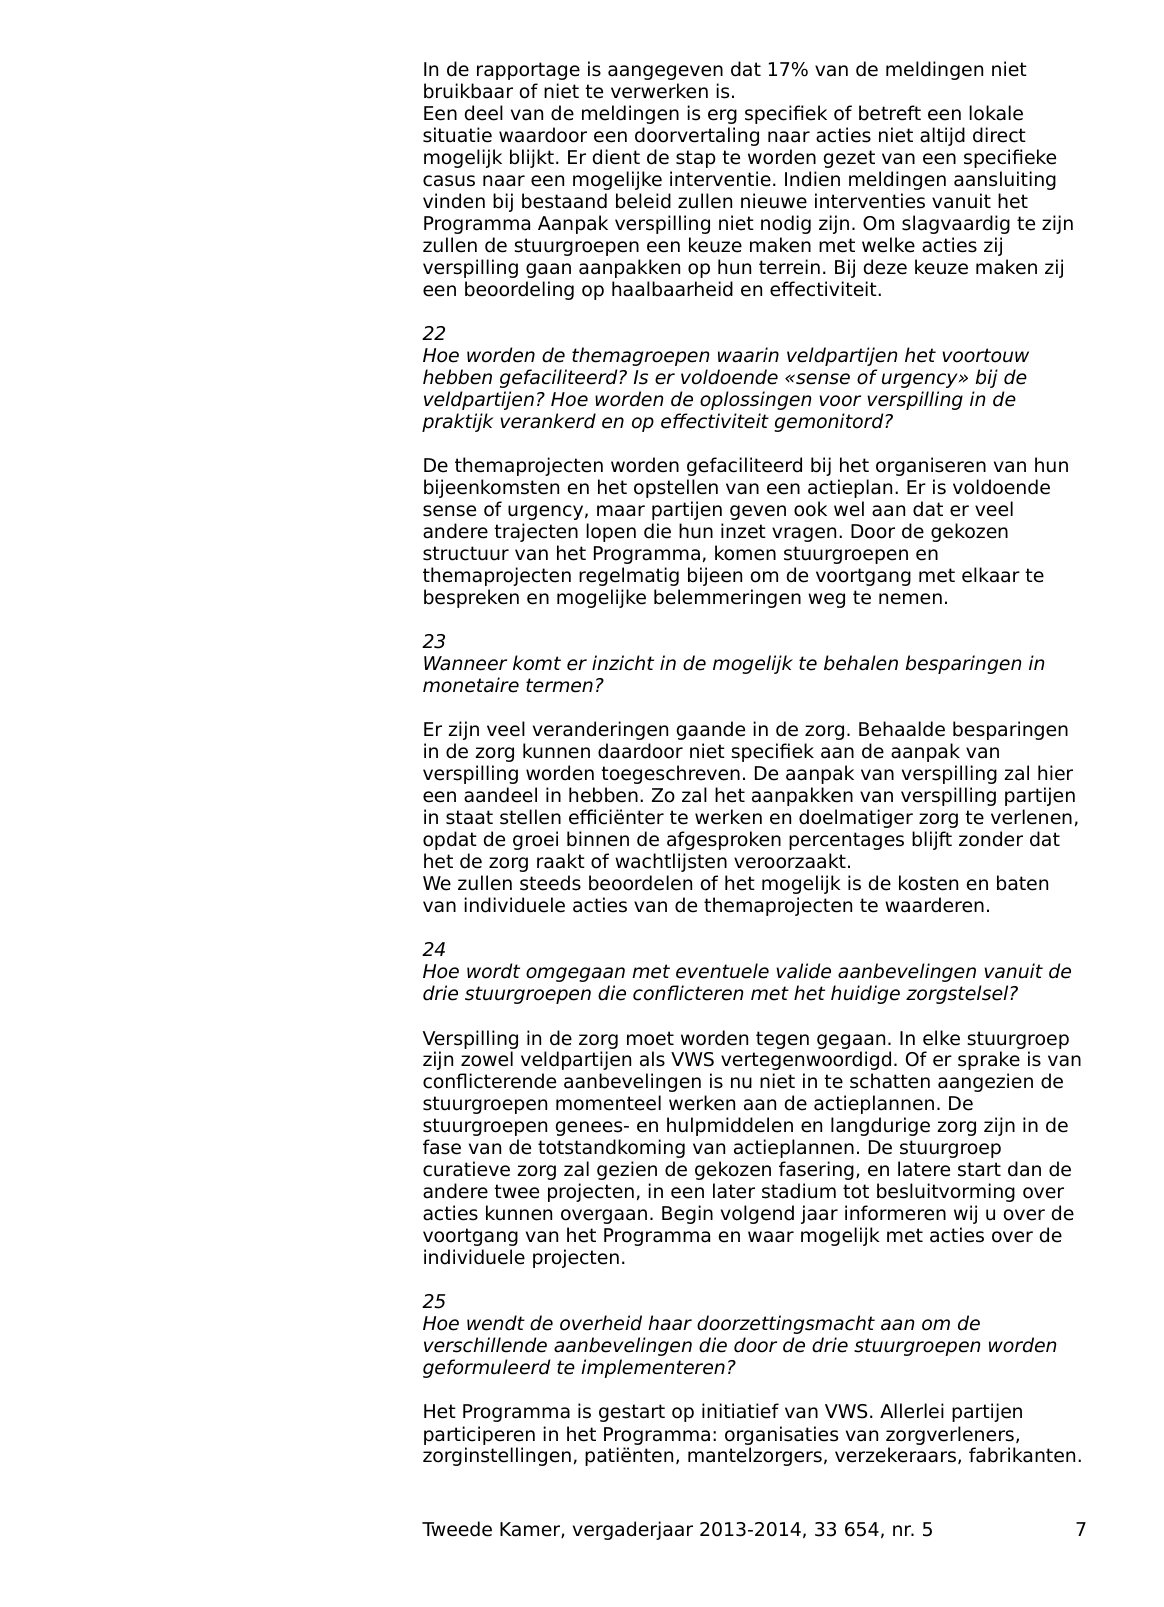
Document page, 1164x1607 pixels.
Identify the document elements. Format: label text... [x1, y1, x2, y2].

text Verspilling in de zorg moet worden tegen gegaan. In elke stuurgroep zijn zowel veldpartijen als VWS vertegenwoordigd. Of er sprake is van conflicterende aanbevelingen is nu niet in te schatten aangezien de stuurgroepen momenteel werken aan de actieplannen. De stuurgroepen genees- en hulpmiddelen en langdurige zorg zijn in de fase van de totstandkoming van actieplannen. De stuurgroep curatieve zorg zal gezien de gekozen fasering, en latere start dan de andere twee projecten, in een later stadium tot besluitvorming over acties kunnen overgaan. Begin volgend jaar informeren wij u over de voortgang van het Programma en waar mogelijk met acties over de individuele projecten. [422, 1027, 1087, 1269]
text 22 [422, 323, 1087, 345]
text 23 [422, 631, 1087, 653]
text Hoe wordt omgegaan met eventuele valide aanbevelingen vanuit de drie stuurgroepen die conflicteren met het huidige zorgstelsel? [422, 961, 1087, 1005]
text Het Programma is gestart op initiatief van VWS. Allerlei partijen participeren in het Programma: organisaties van zorgverleners, zorginstellingen, patiënten, mantelzorgers, verzekeraars, fabrikanten. [422, 1401, 1087, 1467]
text In de rapportage is aangegeven dat 17% van de meldingen niet bruikbaar of niet te verwerken is. [422, 59, 1087, 103]
text Hoe worden de themagroepen waarin veldpartijen het voortouw hebben gefaciliteerd? Is er voldoende «sense of urgency» bij de veldpartijen? Hoe worden de oplossingen voor verspilling in de praktijk verankerd en op effectiviteit gemonitord? [422, 345, 1087, 433]
text Een deel van de meldingen is erg specifiek of betreft een lokale situatie waardoor een doorvertaling naar acties niet altijd direct mogelijk blijkt. Er dient de stap te worden gezet van een specifieke casus naar een mogelijke interventie. Indien meldingen aansluiting vinden bij bestaand beleid zullen nieuwe interventies vanuit het Programma Aanpak verspilling niet nodig zijn. Om slagvaardig te zijn zullen de stuurgroepen een keuze maken met welke acties zij verspilling gaan aanpakken op hun terrein. Bij deze keuze maken zij een beoordeling op haalbaarheid en effectiviteit. [422, 103, 1087, 301]
text Hoe wendt de overheid haar doorzettingsmacht aan om de verschillende aanbevelingen die door de drie stuurgroepen worden geformuleerd te implementeren? [422, 1313, 1087, 1379]
text 25 [422, 1291, 1087, 1313]
text De themaprojecten worden gefaciliteerd bij het organiseren van hun bijeenkomsten en het opstellen van een actieplan. Er is voldoende sense of urgency, maar partijen geven ook wel aan dat er veel andere trajecten lopen die hun inzet vragen. Door de gekozen structuur van het Programma, komen stuurgroepen en themaprojecten regelmatig bijeen om de voortgang met elkaar te bespreken en mogelijke belemmeringen weg te nemen. [422, 455, 1087, 609]
text 24 [422, 939, 1087, 961]
text Wanneer komt er inzicht in de mogelijk te behalen besparingen in monetaire termen? [422, 653, 1087, 697]
text We zullen steeds beoordelen of het mogelijk is de kosten en baten van individuele acties van de themaprojecten te waarderen. [422, 873, 1087, 917]
text Er zijn veel veranderingen gaande in de zorg. Behaalde besparingen in de zorg kunnen daardoor niet specifiek aan de aanpak van verspilling worden toegeschreven. De aanpak van verspilling zal hier een aandeel in hebben. Zo zal het aanpakken van verspilling partijen in staat stellen efficiënter te werken en doelmatiger zorg te verlenen, opdat de groei binnen de afgesproken percentages blijft zonder dat het de zorg raakt of wachtlijsten veroorzaakt. [422, 719, 1087, 873]
